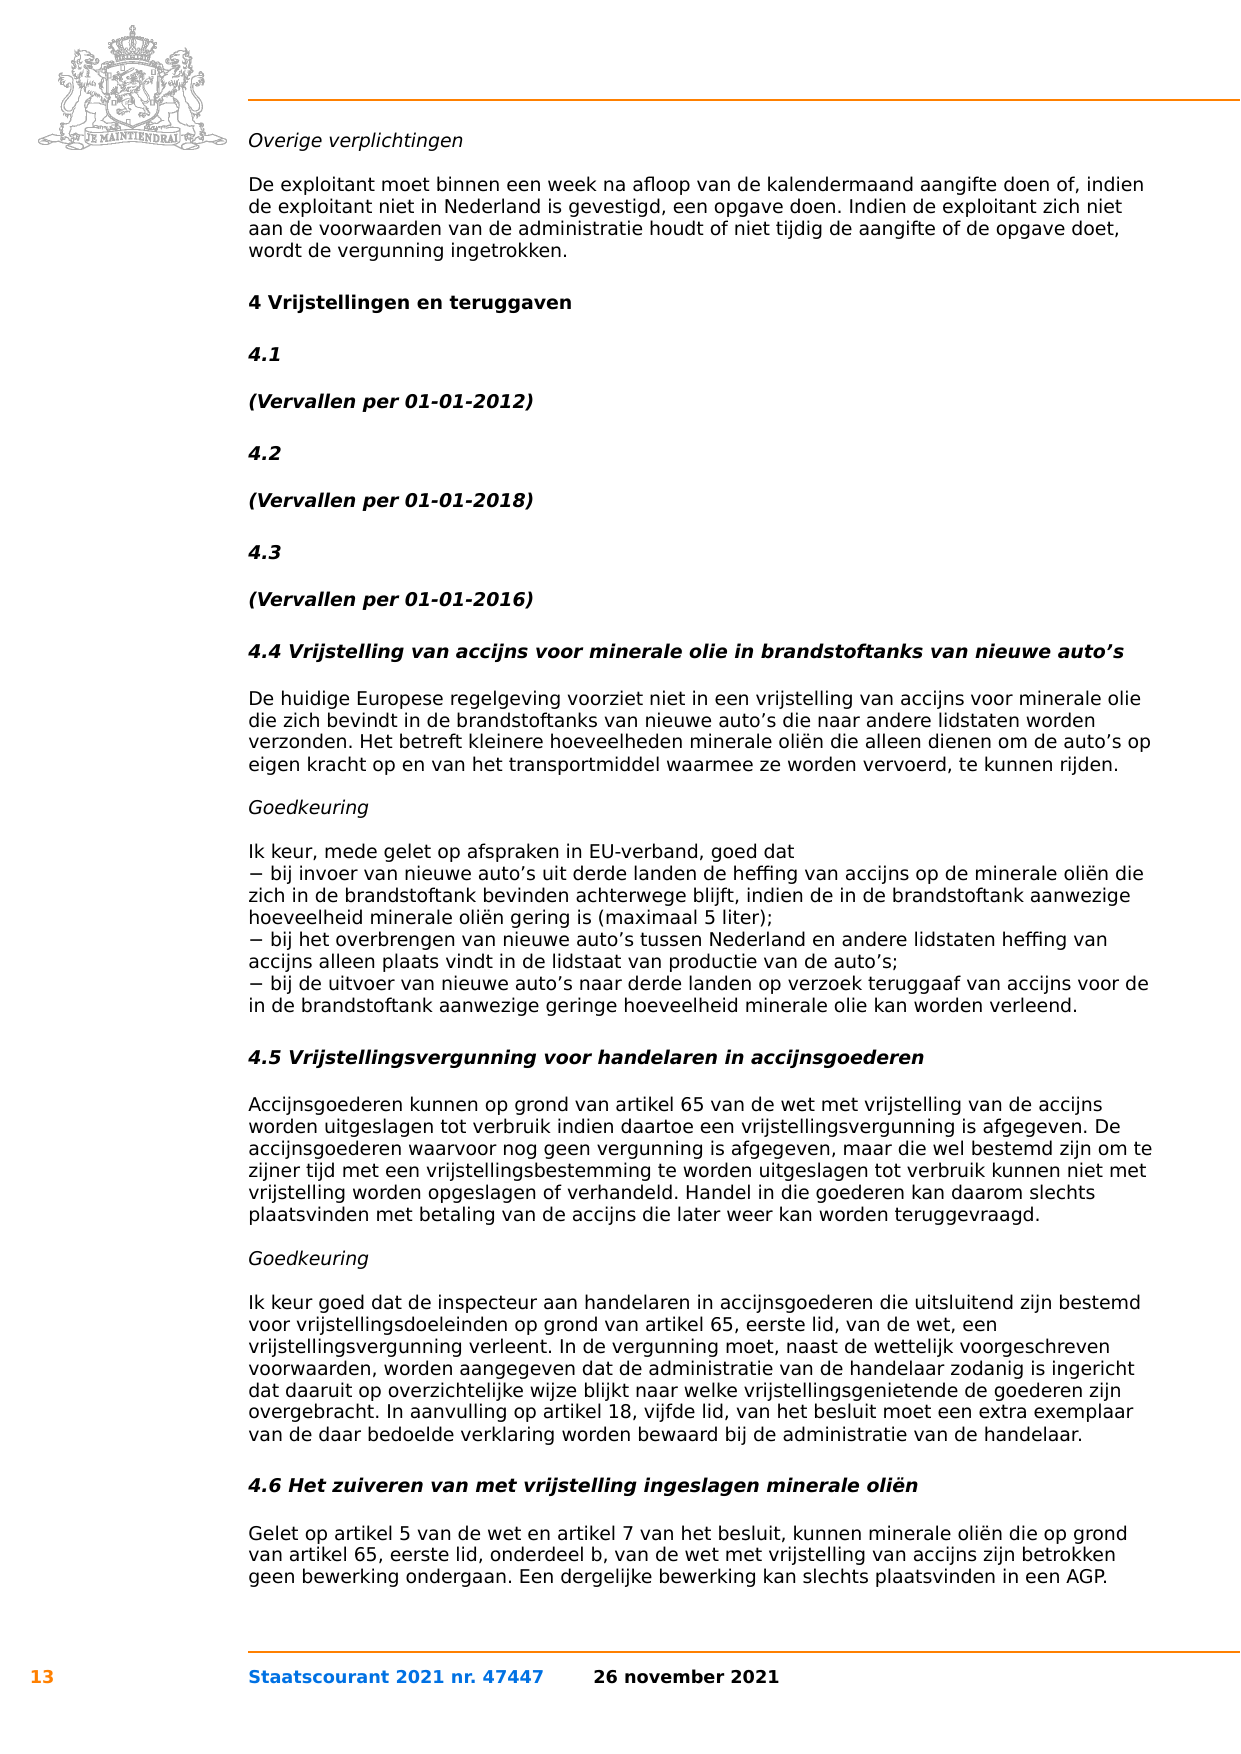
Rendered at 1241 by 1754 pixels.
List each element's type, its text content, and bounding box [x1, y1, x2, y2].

subtitle 4.1 [248, 344, 1163, 366]
text − bij invoer van nieuwe auto’s uit derde landen de heffing van accijns op de minerale oliën die zich in de brandstoftank bevinden achterwege blijft, indien de in de brandstoftank aanwezige hoeveelheid minerale oliën gering is (maximaal 5 liter); [248, 863, 1163, 929]
subtitle Goedkeuring [248, 1248, 1163, 1270]
subtitle 4 Vrijstellingen en teruggaven [248, 292, 1163, 314]
subtitle 4.3 [248, 542, 1163, 563]
subtitle 4.2 [248, 443, 1163, 464]
picture [38, 25, 227, 150]
text Gelet op artikel 5 van de wet en artikel 7 van het besluit, kunnen minerale oliën die op grond van artikel 65, eerste lid, onderdeel b, van de wet met vrijstelling van accijns zijn betrokken geen bewerking ondergaan. Een dergelijke bewerking kan slechts plaatsvinden in een AGP. [248, 1522, 1163, 1588]
text (Vervallen per 01-01-2012) [248, 391, 1163, 413]
text Ik keur, mede gelet op afspraken in EU-verband, goed dat [248, 841, 1163, 863]
text (Vervallen per 01-01-2016) [248, 588, 1163, 611]
subtitle 4.4 Vrijstelling van accijns voor minerale olie in brandstoftanks van nieuwe auto’s [248, 641, 1163, 662]
text De huidige Europese regelgeving voorziet niet in een vrijstelling van accijns voor minerale olie die zich bevindt in de brandstoftanks van nieuwe auto’s die naar andere lidstaten worden verzonden. Het betreft kleinere hoeveelheden minerale oliën die alleen dienen om de auto’s op eigen kracht op en van het transportmiddel waarmee ze worden vervoerd, te kunnen rijden. [248, 687, 1163, 775]
subtitle 4.6 Het zuiveren van met vrijstelling ingeslagen minerale oliën [248, 1475, 1163, 1497]
text Accijnsgoederen kunnen op grond van artikel 65 van de wet met vrijstelling van de accijns worden uitgeslagen tot verbruik indien daartoe een vrijstellingsvergunning is afgegeven. De accijnsgoederen waarvoor nog geen vergunning is afgegeven, maar die wel bestemd zijn om te zijner tijd met een vrijstellingsbestemming te worden uitgeslagen tot verbruik kunnen niet met vrijstelling worden opgeslagen of verhandeld. Handel in die goederen kan daarom slechts plaatsvinden met betaling van de accijns die later weer kan worden teruggevraagd. [248, 1094, 1163, 1226]
subtitle 4.5 Vrijstellingsvergunning voor handelaren in accijnsgoederen [248, 1047, 1163, 1069]
text − bij het overbrengen van nieuwe auto’s tussen Nederland en andere lidstaten heffing van accijns alleen plaats vindt in de lidstaat van productie van de auto’s; [248, 929, 1163, 973]
text (Vervallen per 01-01-2018) [248, 489, 1163, 512]
text − bij de uitvoer van nieuwe auto’s naar derde landen op verzoek teruggaaf van accijns voor de in de brandstoftank aanwezige geringe hoeveelheid minerale olie kan worden verleend. [248, 973, 1163, 1017]
text De exploitant moet binnen een week na afloop van de kalendermaand aangifte doen of, indien de exploitant niet in Nederland is gevestigd, een opgave doen. Indien de exploitant zich niet aan de voorwaarden van de administratie houdt of niet tijdig de aangifte of de opgave doet, wordt de vergunning ingetrokken. [248, 174, 1163, 262]
subtitle Overige verplichtingen [248, 130, 1163, 152]
subtitle Goedkeuring [248, 797, 1163, 819]
text Ik keur goed dat de inspecteur aan handelaren in accijnsgoederen die uitsluitend zijn bestemd voor vrijstellingsdoeleinden op grond van artikel 65, eerste lid, van de wet, een vrijstellingsvergunning verleent. In de vergunning moet, naast de wettelijk voorgeschreven voorwaarden, worden aangegeven dat de administratie van de handelaar zodanig is ingericht dat daaruit op overzichtelijke wijze blijkt naar welke vrijstellingsgenietende de goederen zijn overgebracht. In aanvulling op artikel 18, vijfde lid, van het besluit moet een extra exemplaar van de daar bedoelde verklaring worden bewaard bij de administratie van de handelaar. [248, 1292, 1163, 1445]
